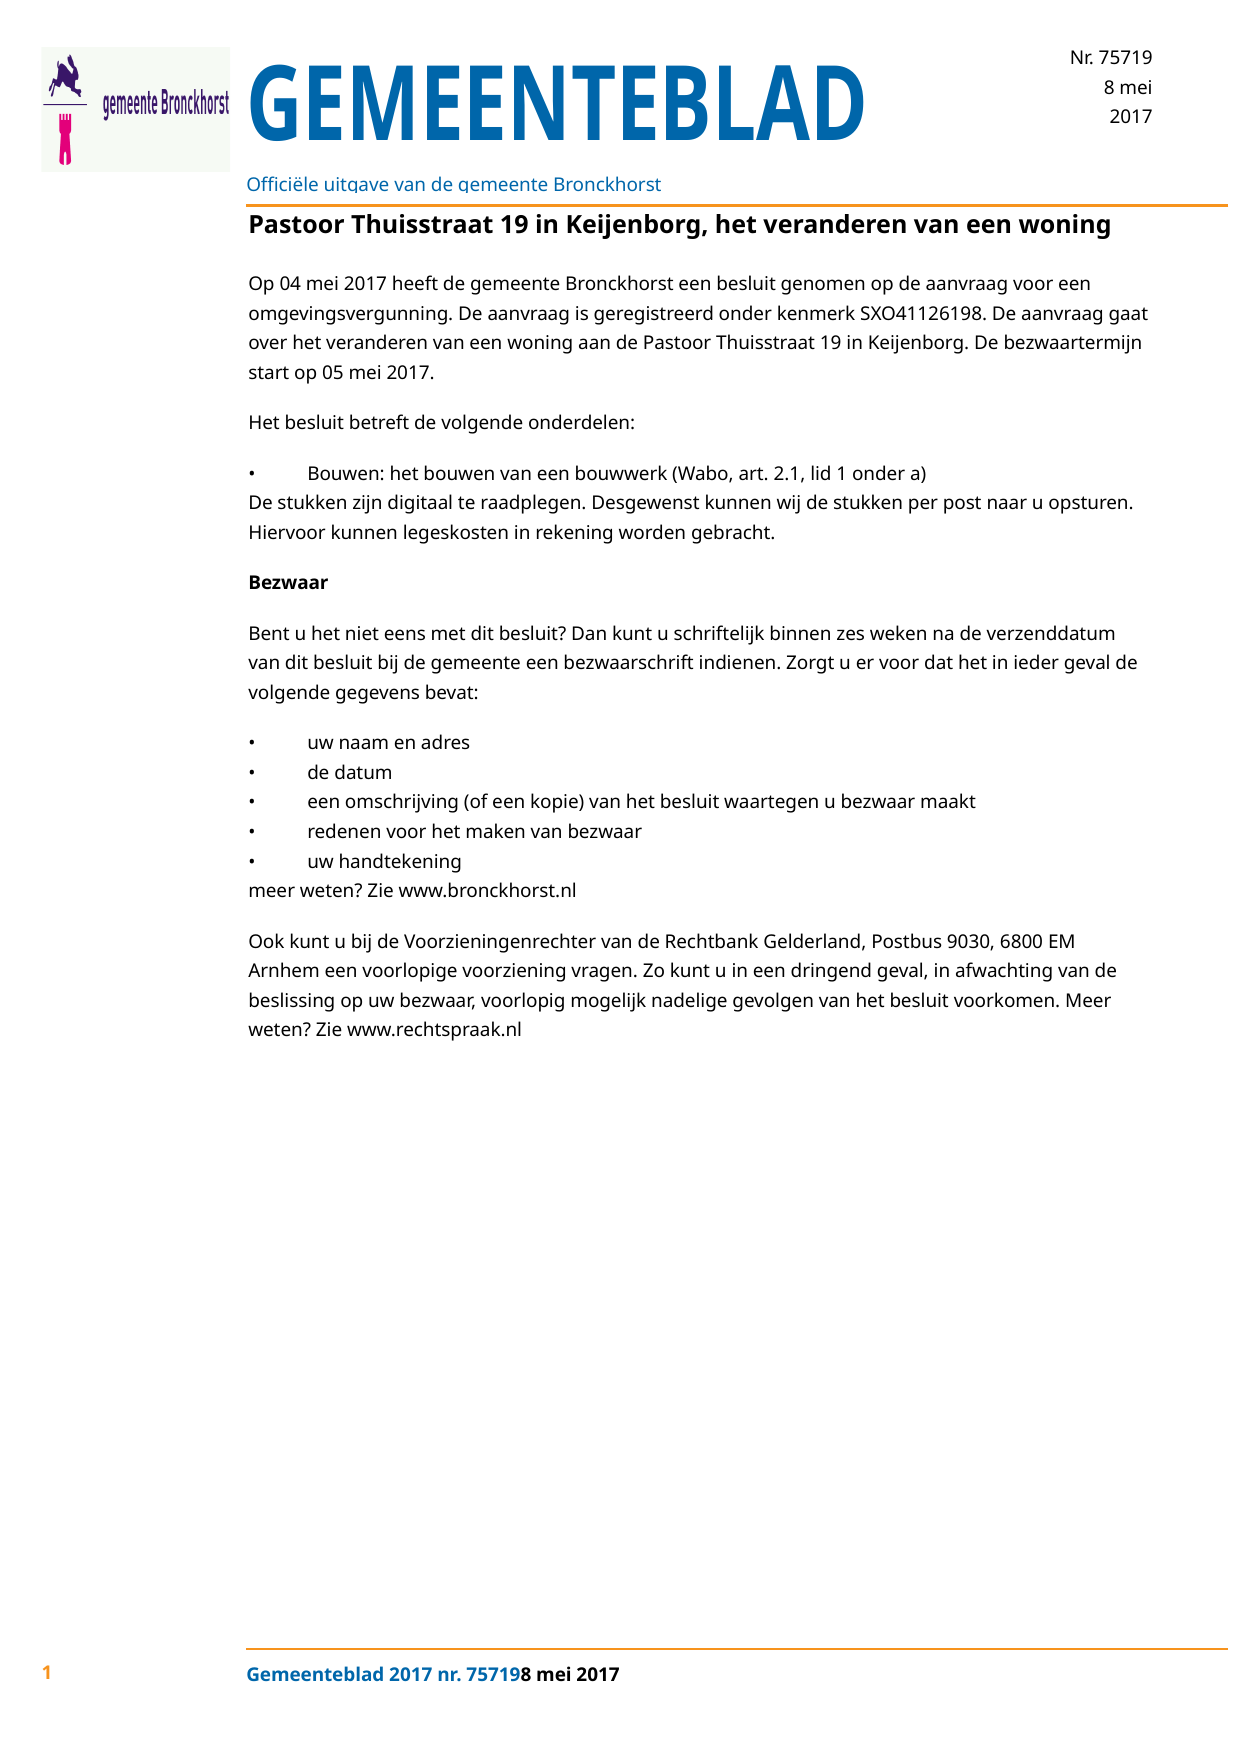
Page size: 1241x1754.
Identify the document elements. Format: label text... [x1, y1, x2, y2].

text meer weten? Zie www.bronckhorst.nl [248, 877, 1152, 903]
list uw handtekening [248, 848, 1152, 873]
list uw naam en adres [248, 729, 1152, 755]
text Op 04 mei 2017 heeft de gemeente Bronckhorst een besluit genomen op de aanvraag voor een omgevingsvergunning. De aanvraag is geregistreerd onder kenmerk SXO41126198. De aanvraag gaat over het veranderen van een woning aan de Pastoor Thuisstraat 19 in Keijenborg. De bezwaartermijn start op 05 mei 2017. [248, 270, 1152, 385]
list de datum [248, 759, 1152, 785]
text Ook kunt u bij de Voorzieningenrechter van de Rechtbank Gelderland, Postbus 9030, 6800 EM Arnhem een voorlopige voorziening vragen. Zo kunt u in een dringend geval, in afwachting van de beslissing op uw bezwaar, voorlopig mogelijk nadelige gevolgen van het besluit voorkomen. Meer weten? Zie www.rechtspraak.nl [248, 928, 1152, 1042]
picture [41, 47, 231, 172]
list Bouwen: het bouwen van een bouwwerk (Wabo, art. 2.1, lid 1 onder a) [248, 460, 1152, 486]
text Pastoor Thuisstraat 19 in Keijenborg, het veranderen van een woning [248, 207, 1152, 241]
list een omschrijving (of een kopie) van het besluit waartegen u bezwaar maakt [248, 789, 1152, 814]
text De stukken zijn digitaal te raadplegen. Desgewenst kunnen wij de stukken per post naar u opsturen. Hiervoor kunnen legeskosten in rekening worden gebracht. [248, 489, 1152, 545]
list redenen voor het maken van bezwaar [248, 818, 1152, 844]
text Het besluit betreft de volgende onderdelen: [248, 409, 1152, 435]
text Bent u het niet eens met dit besluit? Dan kunt u schriftelijk binnen zes weken na de verzenddatum van dit besluit bij de gemeente een bezwaarschrift indienen. Zorgt u er voor dat het in ieder geval de volgende gegevens bevat: [248, 620, 1152, 705]
text Bezwaar [248, 569, 1152, 595]
